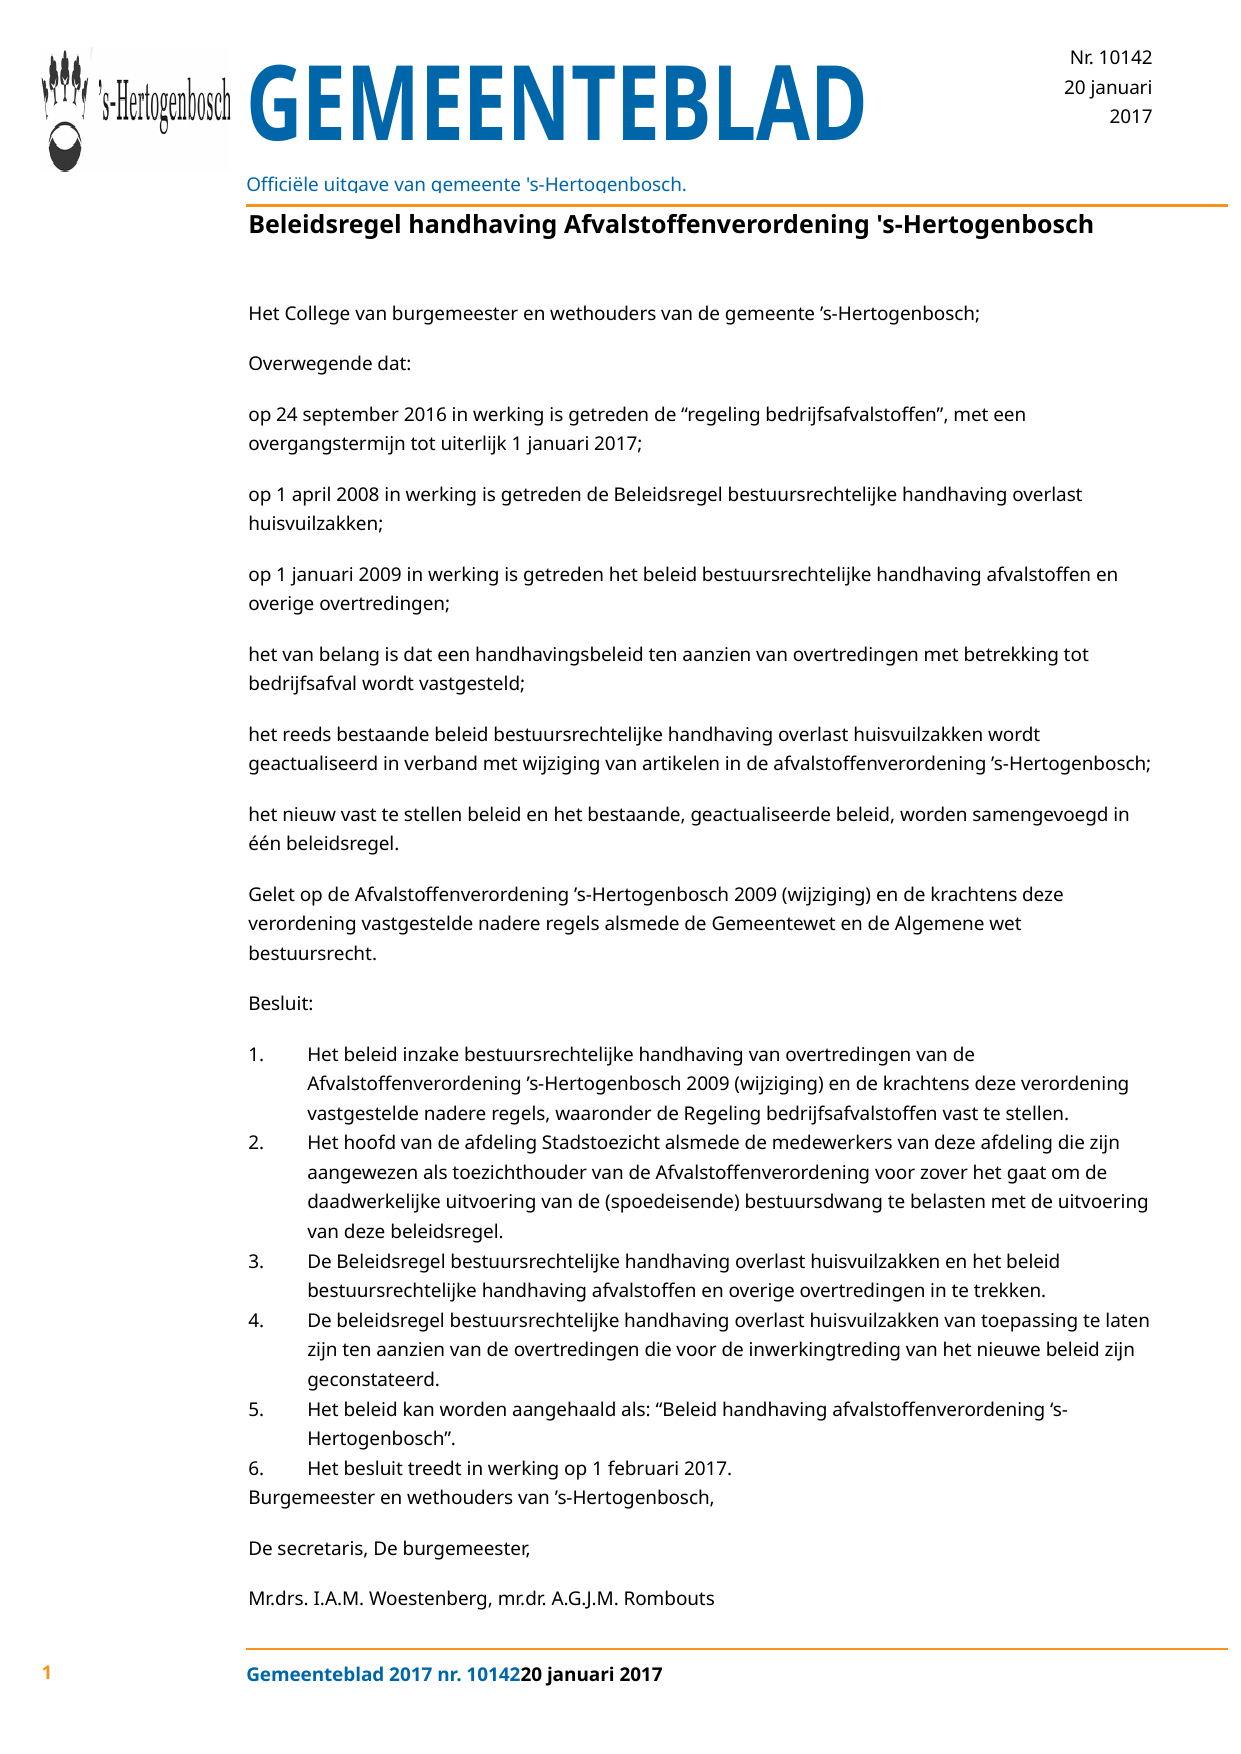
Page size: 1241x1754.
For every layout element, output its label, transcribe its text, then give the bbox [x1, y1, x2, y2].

text Het College van burgemeester en wethouders van de gemeente ’s-Hertogenbosch; [248, 300, 1152, 326]
text op 24 september 2016 in werking is getreden de “regeling bedrijfsafvalstoffen”, met een overgangstermijn tot uiterlijk 1 januari 2017; [248, 401, 1152, 456]
picture [41, 47, 231, 172]
text Gelet op de Afvalstoffenverordening ’s-Hertogenbosch 2009 (wijziging) en de krachtens deze verordening vastgestelde nadere regels alsmede de Gemeentewet en de Algemene wet bestuursrecht. [248, 881, 1152, 966]
list De beleidsregel bestuursrechtelijke handhaving overlast huisvuilzakken van toepassing te laten zijn ten aanzien van de overtredingen die voor de inwerkingtreding van het nieuwe beleid zijn geconstateerd. [248, 1307, 1152, 1392]
text op 1 april 2008 in werking is getreden de Beleidsregel bestuursrechtelijke handhaving overlast huisvuilzakken; [248, 481, 1152, 536]
list Het hoofd van de afdeling Stadstoezicht alsmede de medewerkers van deze afdeling die zijn aangewezen als toezichthouder van de Afvalstoffenverordening voor zover het gaat om de daadwerkelijke uitvoering van de (spoedeisende) bestuursdwang te belasten met de uitvoering van deze beleidsregel. [248, 1129, 1152, 1244]
text het nieuw vast te stellen beleid en het bestaande, geactualiseerde beleid, worden samengevoegd in één beleidsregel. [248, 801, 1152, 856]
text het reeds bestaande beleid bestuursrechtelijke handhaving overlast huisvuilzakken wordt geactualiseerd in verband met wijziging van artikelen in de afvalstoffenverordening ’s-Hertogenbosch; [248, 721, 1152, 776]
text Overwegende dat: [248, 350, 1152, 376]
text Burgemeester en wethouders van ’s-Hertogenbosch, [248, 1484, 1152, 1510]
list Het besluit treedt in werking op 1 februari 2017. [248, 1455, 1152, 1481]
text op 1 januari 2009 in werking is getreden het beleid bestuursrechtelijke handhaving afvalstoffen en overige overtredingen; [248, 561, 1152, 616]
text Beleidsregel handhaving Afvalstoffenverordening 's-Hertogenbosch [248, 207, 1152, 241]
list De Beleidsregel bestuursrechtelijke handhaving overlast huisvuilzakken en het beleid bestuursrechtelijke handhaving afvalstoffen en overige overtredingen in te trekken. [248, 1248, 1152, 1303]
text Mr.drs. I.A.M. Woestenberg, mr.dr. A.G.J.M. Rombouts [248, 1585, 1152, 1611]
list Het beleid inzake bestuursrechtelijke handhaving van overtredingen van de Afvalstoffenverordening ’s-Hertogenbosch 2009 (wijziging) en de krachtens deze verordening vastgestelde nadere regels, waaronder de Regeling bedrijfsafvalstoffen vast te stellen. [248, 1041, 1152, 1126]
text het van belang is dat een handhavingsbeleid ten aanzien van overtredingen met betrekking tot bedrijfsafval wordt vastgesteld; [248, 641, 1152, 696]
text De secretaris, De burgemeester, [248, 1535, 1152, 1561]
text Besluit: [248, 990, 1152, 1016]
list Het beleid kan worden aangehaald als: “Beleid handhaving afvalstoffenverordening ‘s-Hertogenbosch”. [248, 1396, 1152, 1451]
